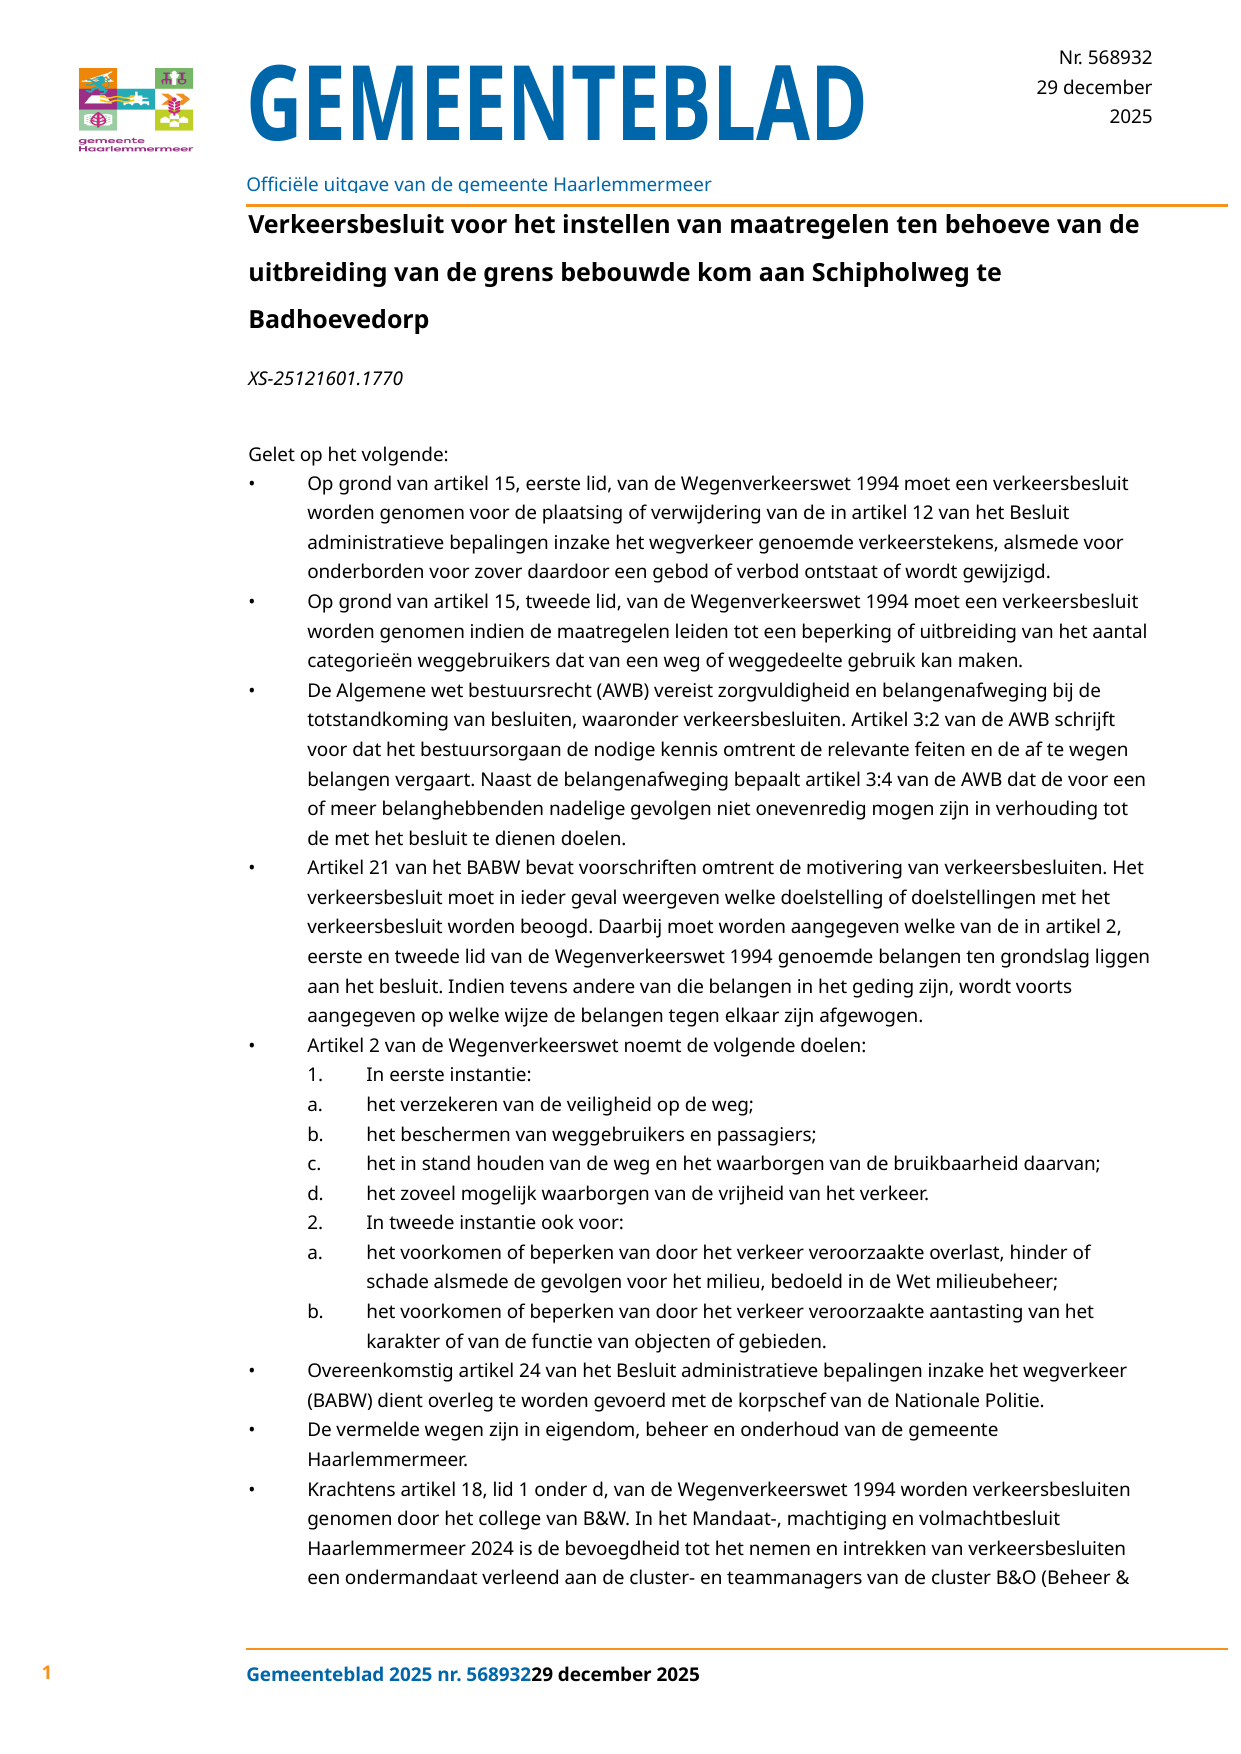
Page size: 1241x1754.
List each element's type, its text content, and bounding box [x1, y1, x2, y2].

list het verzekeren van de veiligheid op de weg; [307, 1091, 1152, 1117]
list het zoveel mogelijk waarborgen van de vrijheid van het verkeer. [307, 1180, 1152, 1206]
list De vermelde wegen zijn in eigendom, beheer en onderhoud van de gemeente Haarlemmermeer. [248, 1417, 1152, 1472]
text XS-25121601.1770 [248, 366, 1152, 391]
list Artikel 2 van de Wegenverkeerswet noemt de volgende doelen: [248, 1032, 1152, 1058]
list Overeenkomstig artikel 24 van het Besluit administratieve bepalingen inzake het wegverkeer (BABW) dient overleg te worden gevoerd met de korpschef van de Nationale Politie. [248, 1357, 1152, 1413]
list het voorkomen of beperken van door het verkeer veroorzaakte overlast, hinder of schade alsmede de gevolgen voor het milieu, bedoeld in de Wet milieubeheer; [307, 1239, 1152, 1294]
text Gelet op het volgende: [248, 442, 1152, 467]
list Op grond van artikel 15, eerste lid, van de Wegenverkeerswet 1994 moet een verkeersbesluit worden genomen voor de plaatsing of verwijdering van de in artikel 12 van het Besluit administratieve bepalingen inzake het wegverkeer genoemde verkeerstekens, alsmede voor onderborden voor zover daardoor een gebod of verbod ontstaat of wordt gewijzigd. [248, 470, 1152, 584]
list In eerste instantie: [307, 1062, 1152, 1087]
list De Algemene wet bestuursrecht (AWB) vereist zorgvuldigheid en belangenafweging bij de totstandkoming van besluiten, waaronder verkeersbesluiten. Artikel 3:2 van de AWB schrijft voor dat het bestuursorgaan de nodige kennis omtrent de relevante feiten en de af te wegen belangen vergaart. Naast de belangenafweging bepaalt artikel 3:4 van de AWB dat de voor een of meer belanghebbenden nadelige gevolgen niet onevenredig mogen zijn in verhouding tot de met het besluit te dienen doelen. [248, 677, 1152, 851]
list Krachtens artikel 18, lid 1 onder d, van de Wegenverkeerswet 1994 worden verkeersbesluiten genomen door het college van B&W. In het Mandaat-, machtiging en volmachtbesluit Haarlemmermeer 2024 is de bevoegdheid tot het nemen en intrekken van verkeersbesluiten een ondermandaat verleend aan de cluster- en teammanagers van de cluster B&O (Beheer & [248, 1476, 1152, 1590]
list Artikel 21 van het BABW bevat voorschriften omtrent de motivering van verkeersbesluiten. Het verkeersbesluit moet in ieder geval weergeven welke doelstelling of doelstellingen met het verkeersbesluit worden beoogd. Daarbij moet worden aangegeven welke van de in artikel 2, eerste en tweede lid van de Wegenverkeerswet 1994 genoemde belangen ten grondslag liggen aan het besluit. Indien tevens andere van die belangen in het geding zijn, wordt voorts aangegeven op welke wijze de belangen tegen elkaar zijn afgewogen. [248, 854, 1152, 1028]
list Op grond van artikel 15, tweede lid, van de Wegenverkeerswet 1994 moet een verkeersbesluit worden genomen indien de maatregelen leiden tot een beperking of uitbreiding van het aantal categorieën weggebruikers dat van een weg of weggedeelte gebruik kan maken. [248, 588, 1152, 673]
text Verkeersbesluit voor het instellen van maatregelen ten behoeve van de uitbreiding van de grens bebouwde kom aan Schipholweg te Badhoevedorp [248, 207, 1152, 336]
picture [41, 47, 231, 172]
list In tweede instantie ook voor: [307, 1209, 1152, 1235]
list het voorkomen of beperken van door het verkeer veroorzaakte aantasting van het karakter of van de functie van objecten of gebieden. [307, 1298, 1152, 1353]
list het beschermen van weggebruikers en passagiers; [307, 1121, 1152, 1146]
list het in stand houden van de weg en het waarborgen van de bruikbaarheid daarvan; [307, 1150, 1152, 1176]
